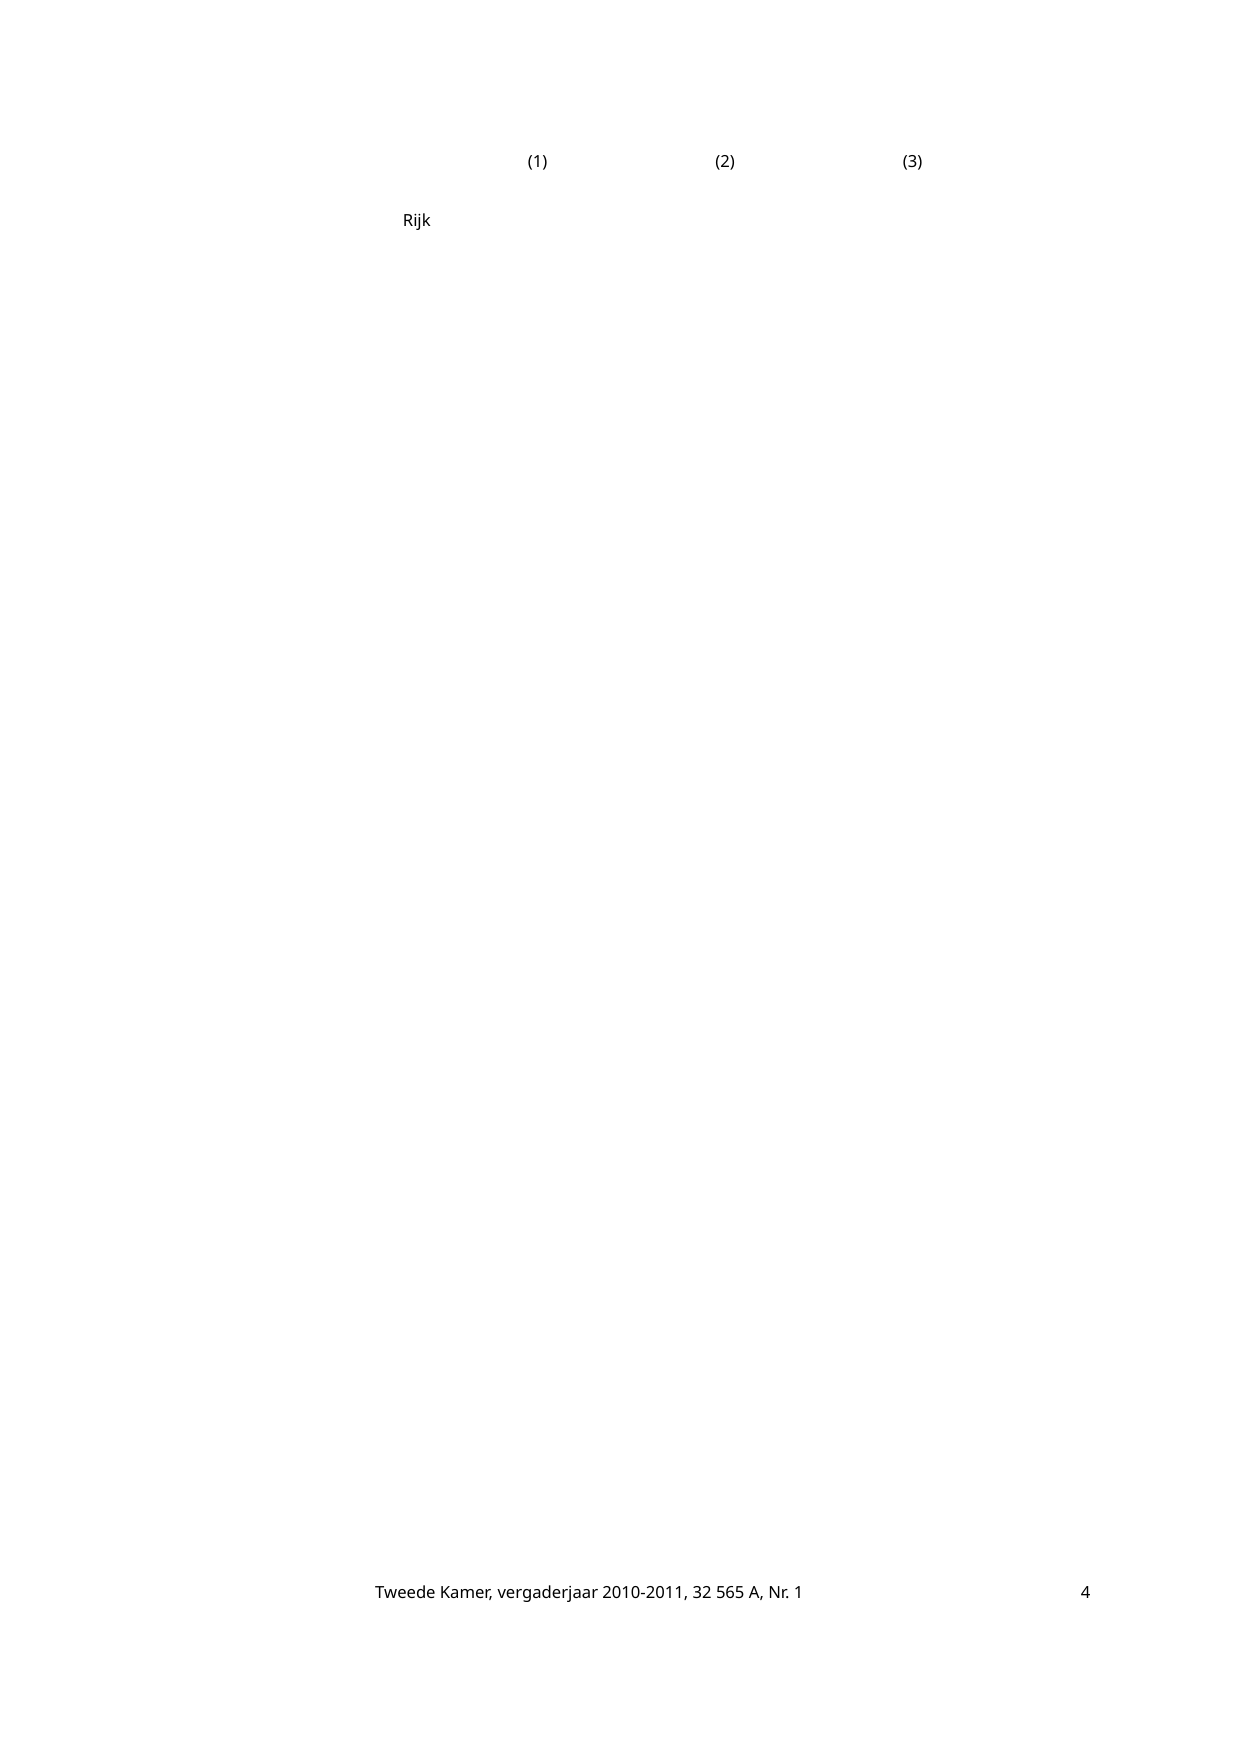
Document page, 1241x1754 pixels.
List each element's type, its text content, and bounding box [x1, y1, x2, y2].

table_header (3) [903, 150, 1090, 208]
table_cell [715, 209, 778, 261]
table_header [375, 150, 403, 208]
table_header [403, 150, 528, 208]
table_cell [375, 209, 403, 261]
table_cell [653, 209, 715, 261]
table_cell [1028, 209, 1090, 261]
table_cell [840, 209, 903, 261]
table_cell [590, 209, 653, 261]
table_header (1) [528, 150, 715, 208]
table_cell Rijk [403, 209, 528, 261]
table_cell [528, 209, 590, 261]
table_cell [965, 209, 1027, 261]
table_cell [778, 209, 840, 261]
table_header (2) [715, 150, 903, 208]
table_cell [903, 209, 965, 261]
